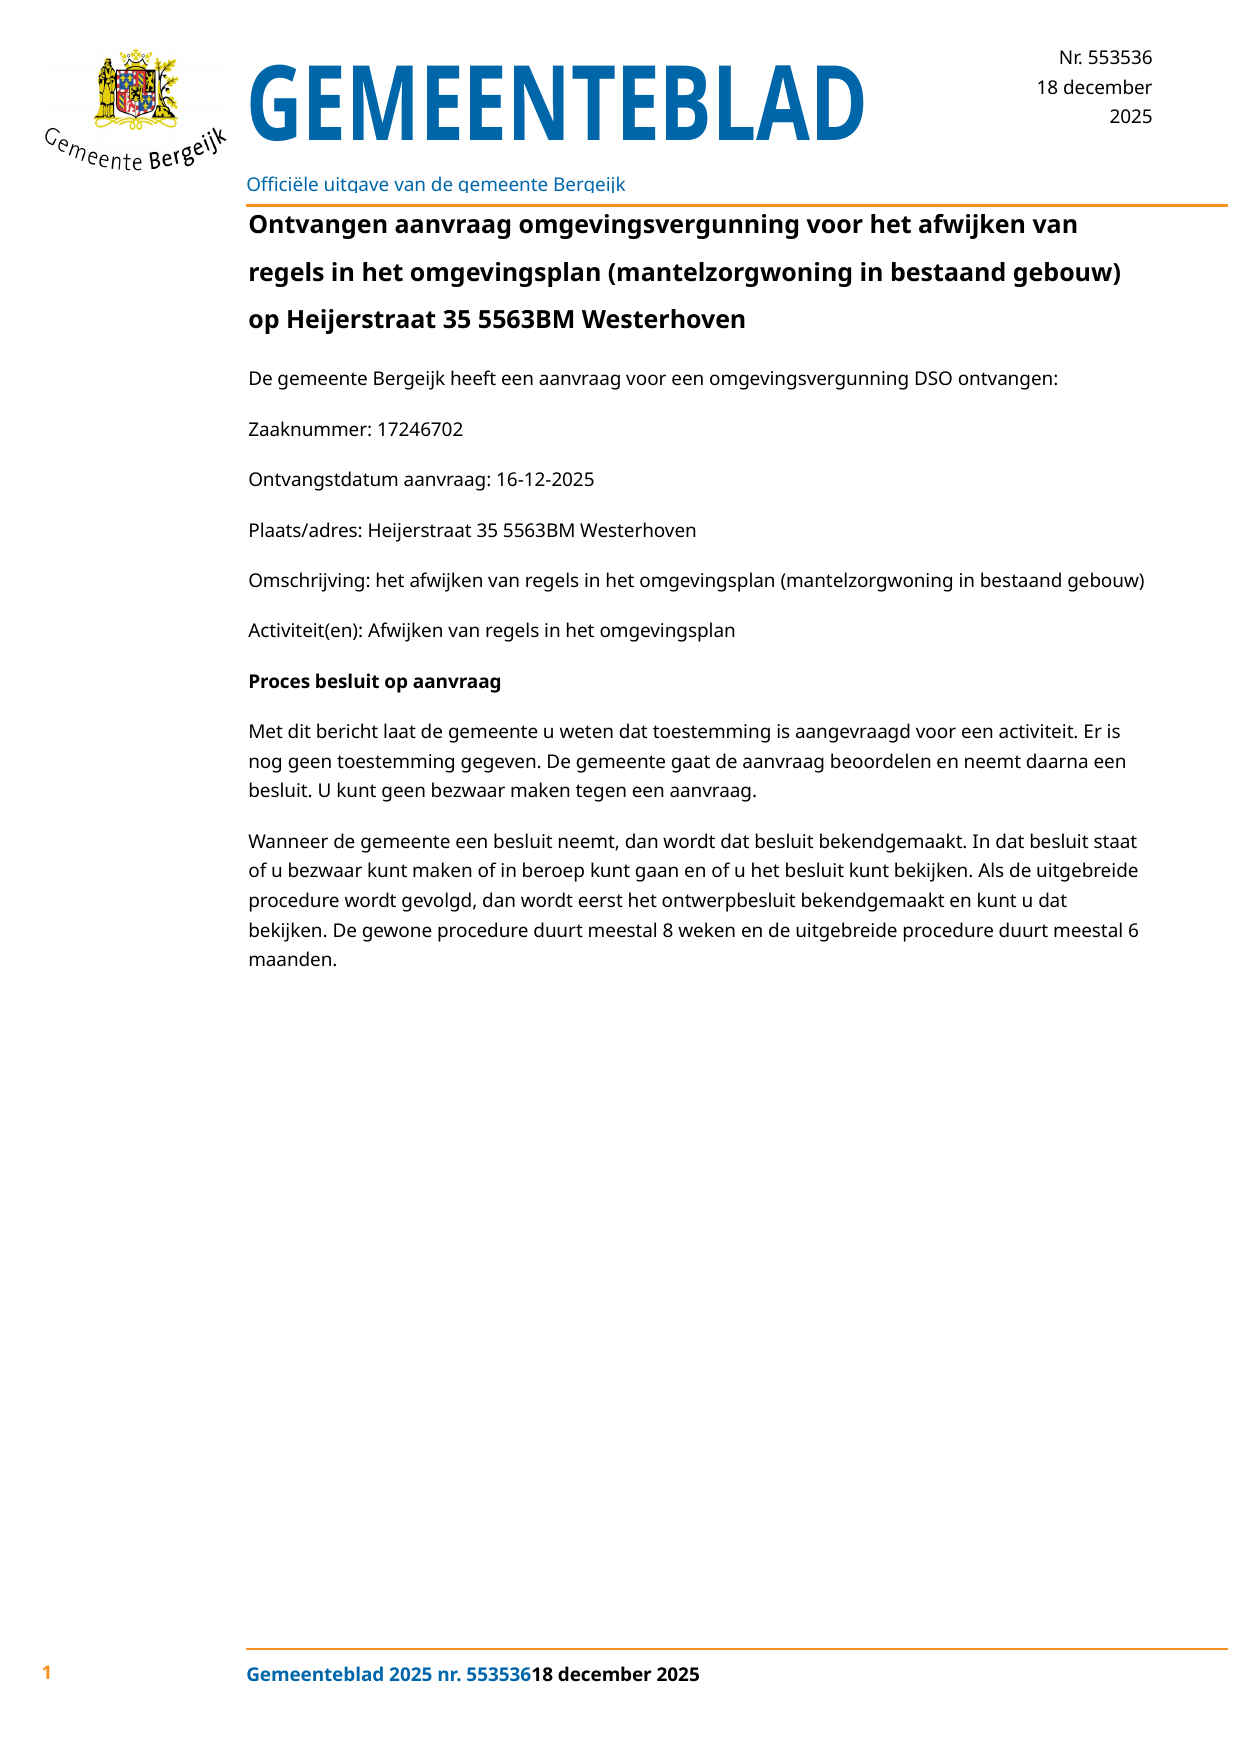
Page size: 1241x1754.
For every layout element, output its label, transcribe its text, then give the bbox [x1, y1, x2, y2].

text De gemeente Bergeijk heeft een aanvraag voor een omgevingsvergunning DSO ontvangen: [248, 366, 1152, 391]
text Activiteit(en): Afwijken van regels in het omgevingsplan [248, 618, 1152, 643]
text Wanneer de gemeente een besluit neemt, dan wordt dat besluit bekendgemaakt. In dat besluit staat of u bezwaar kunt maken of in beroep kunt gaan en of u het besluit kunt bekijken. Als de uitgebreide procedure wordt gevolgd, dan wordt eerst het ontwerpbesluit bekendgemaakt en kunt u dat bekijken. De gewone procedure duurt meestal 8 weken en de uitgebreide procedure duurt meestal 6 maanden. [248, 828, 1152, 972]
text Plaats/adres: Heijerstraat 35 5563BM Westerhoven [248, 517, 1152, 542]
picture [41, 47, 231, 172]
text Proces besluit op aanvraag [248, 668, 1152, 694]
text Ontvangen aanvraag omgevingsvergunning voor het afwijken van regels in het omgevingsplan (mantelzorgwoning in bestaand gebouw) op Heijerstraat 35 5563BM Westerhoven [248, 207, 1152, 336]
text Met dit bericht laat de gemeente u weten dat toestemming is aangevraagd voor een activiteit. Er is nog geen toestemming gegeven. De gemeente gaat de aanvraag beoordelen en neemt daarna een besluit. U kunt geen bezwaar maken tegen een aanvraag. [248, 718, 1152, 803]
text Omschrijving: het afwijken van regels in het omgevingsplan (mantelzorgwoning in bestaand gebouw) [248, 567, 1152, 593]
text Zaaknummer: 17246702 [248, 416, 1152, 442]
text Ontvangstdatum aanvraag: 16-12-2025 [248, 466, 1152, 492]
